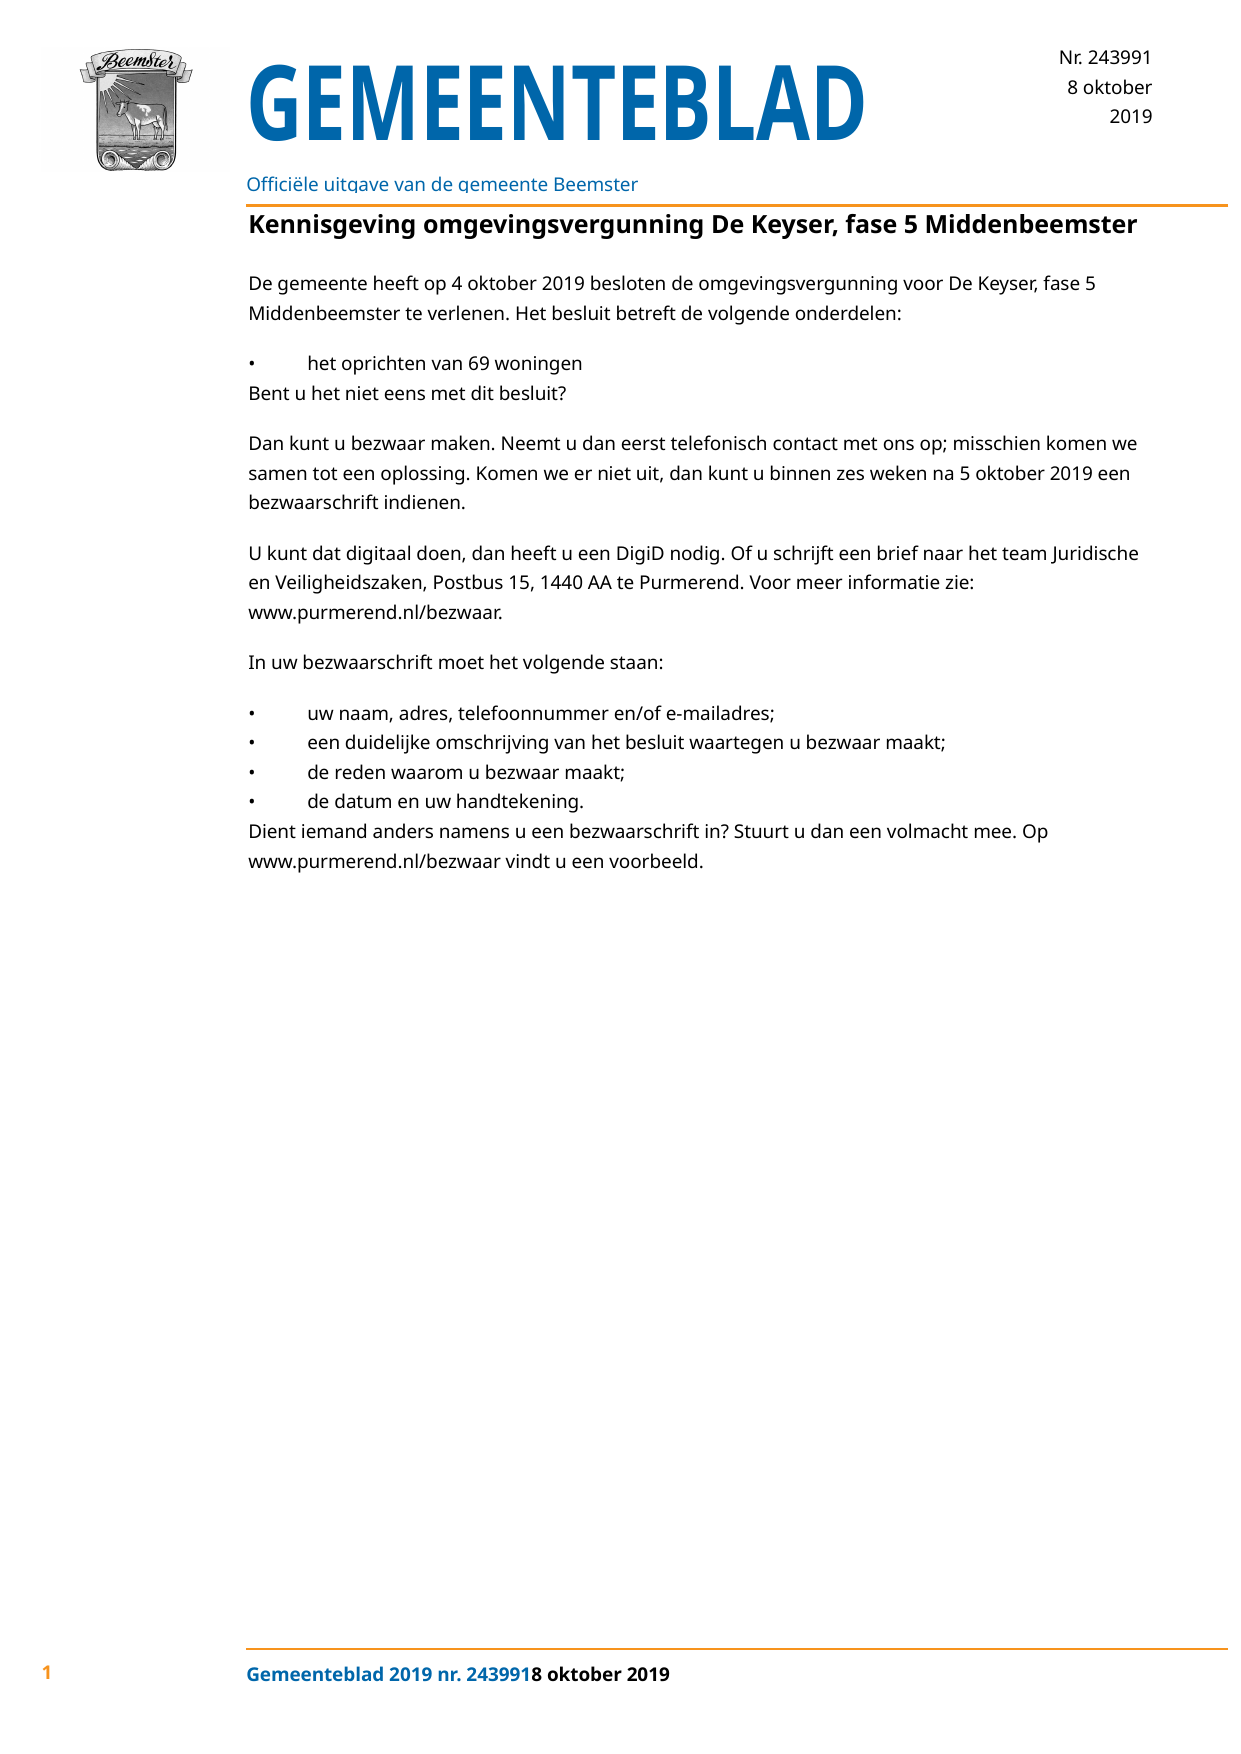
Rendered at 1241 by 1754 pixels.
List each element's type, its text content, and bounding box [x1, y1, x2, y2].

text Dan kunt u bezwaar maken. Neemt u dan eerst telefonisch contact met ons op; misschien komen we samen tot een oplossing. Komen we er niet uit, dan kunt u binnen zes weken na 5 oktober 2019 een bezwaarschrift indienen. [248, 430, 1152, 515]
text In uw bezwaarschrift moet het volgende staan: [248, 649, 1152, 675]
text U kunt dat digitaal doen, dan heeft u een DigiD nodig. Of u schrijft een brief naar het team Juridische en Veiligheidszaken, Postbus 15, 1440 AA te Purmerend. Voor meer informatie zie: www.purmerend.nl/bezwaar. [248, 540, 1152, 625]
list het oprichten van 69 woningen [248, 350, 1152, 376]
text Bent u het niet eens met dit besluit? [248, 380, 1152, 406]
list de datum en uw handtekening. [248, 789, 1152, 814]
text Kennisgeving omgevingsvergunning De Keyser, fase 5 Middenbeemster [248, 207, 1152, 241]
list een duidelijke omschrijving van het besluit waartegen u bezwaar maakt; [248, 729, 1152, 755]
text De gemeente heeft op 4 oktober 2019 besloten de omgevingsvergunning voor De Keyser, fase 5 Middenbeemster te verlenen. Het besluit betreft de volgende onderdelen: [248, 270, 1152, 326]
list de reden waarom u bezwaar maakt; [248, 759, 1152, 785]
text Dient iemand anders namens u een bezwaarschrift in? Stuurt u dan een volmacht mee. Op www.purmerend.nl/bezwaar vindt u een voorbeeld. [248, 818, 1152, 873]
picture [41, 47, 231, 172]
list uw naam, adres, telefoonnummer en/of e-mailadres; [248, 700, 1152, 726]
